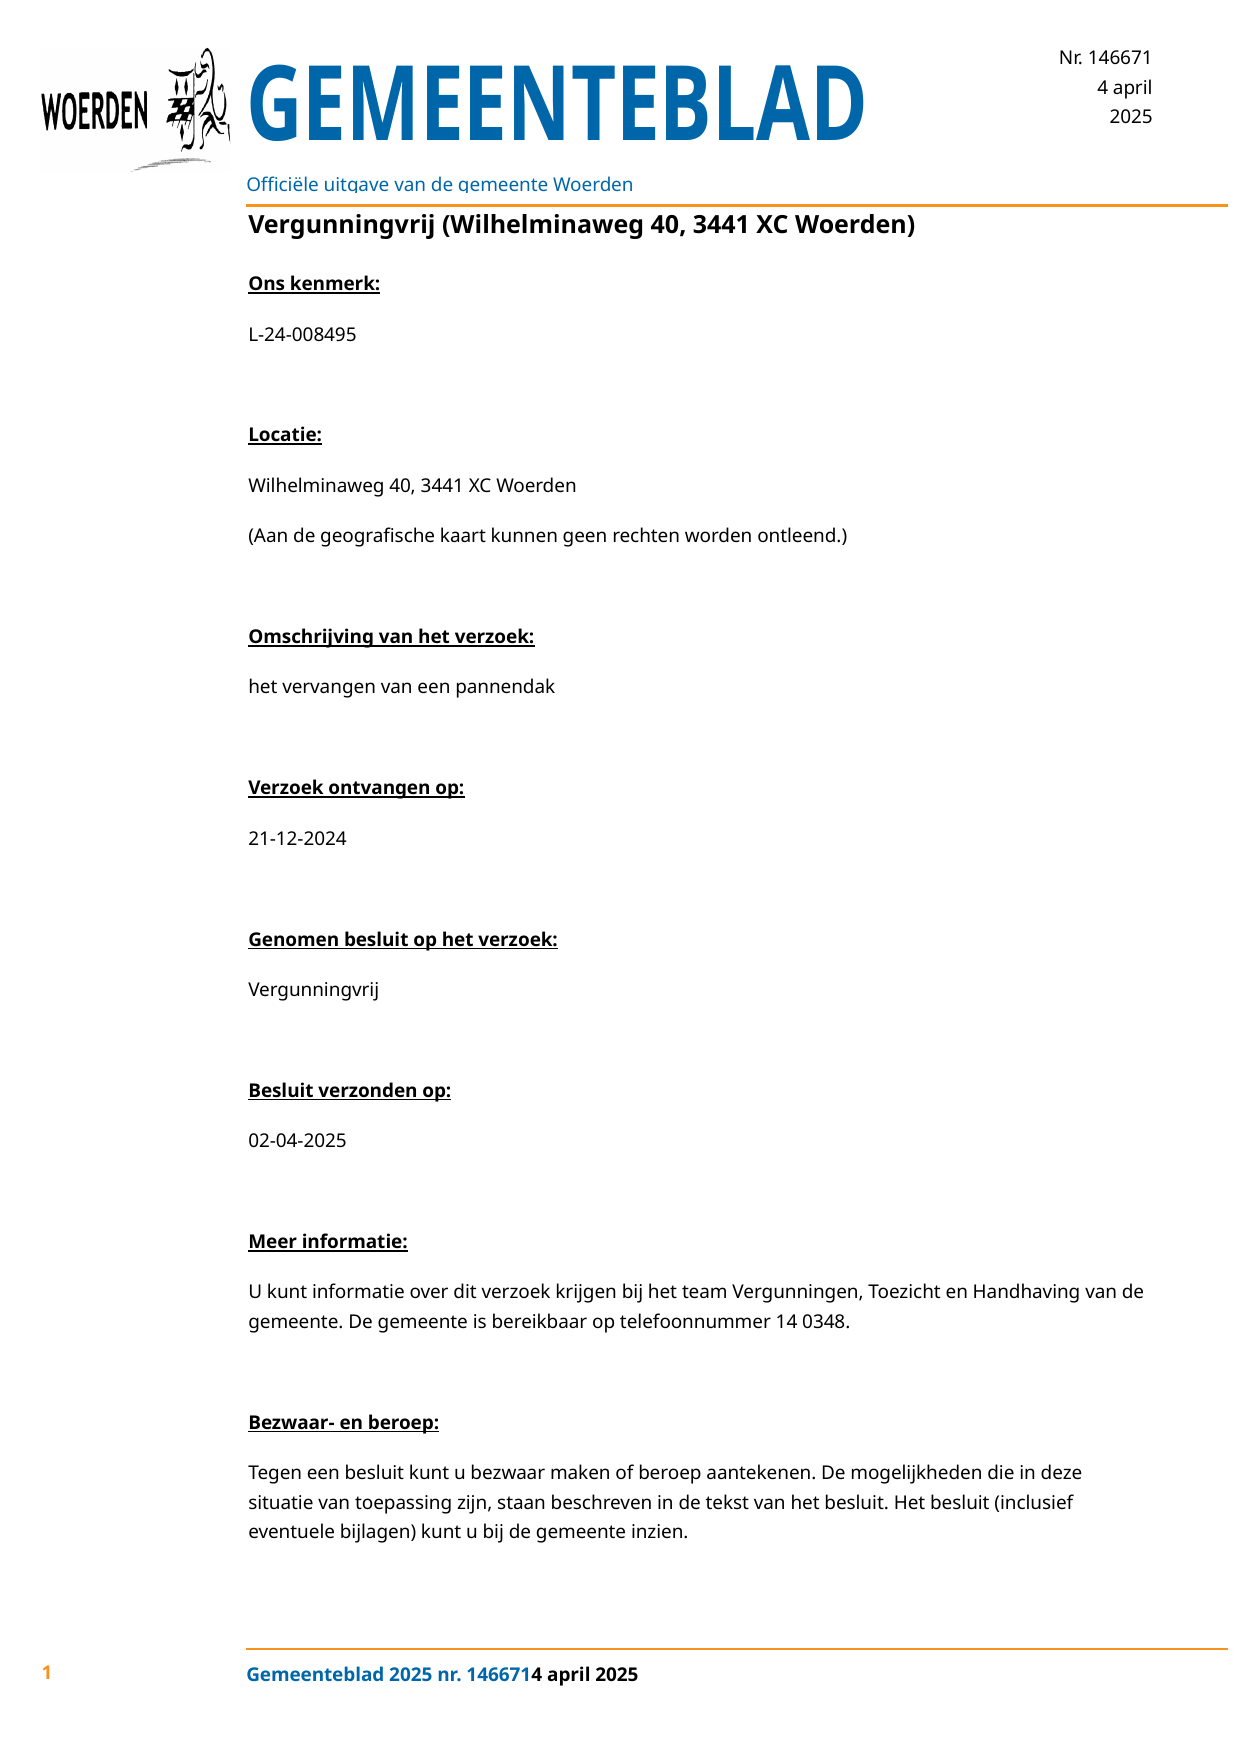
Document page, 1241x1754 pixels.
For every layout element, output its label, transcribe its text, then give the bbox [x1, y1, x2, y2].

picture [41, 47, 231, 172]
text het vervangen van een pannendak [248, 674, 1152, 699]
text U kunt informatie over dit verzoek krijgen bij het team Vergunningen, Toezicht en Handhaving van de gemeente. De gemeente is bereikbaar op telefoonnummer 14 0348. [248, 1279, 1152, 1334]
text 21-12-2024 [248, 825, 1152, 851]
text Vergunningvrij [248, 976, 1152, 1002]
text Tegen een besluit kunt u bezwaar maken of beroep aantekenen. De mogelijkheden die in deze situatie van toepassing zijn, staan beschreven in de tekst van het besluit. Het besluit (inclusief eventuele bijlagen) kunt u bij de gemeente inzien. [248, 1459, 1152, 1544]
text L-24-008495 [248, 321, 1152, 346]
text Genomen besluit op het verzoek: [248, 926, 1152, 951]
text Meer informatie: [248, 1228, 1152, 1254]
text Vergunningvrij (Wilhelminaweg 40, 3441 XC Woerden) [248, 207, 1152, 241]
text Omschrijving van het verzoek: [248, 623, 1152, 649]
text 02-04-2025 [248, 1127, 1152, 1153]
text Verzoek ontvangen op: [248, 774, 1152, 800]
text Bezwaar- en beroep: [248, 1409, 1152, 1435]
text (Aan de geografische kaart kunnen geen rechten worden ontleend.) [248, 522, 1152, 548]
text Wilhelminaweg 40, 3441 XC Woerden [248, 472, 1152, 498]
text Ons kenmerk: [248, 270, 1152, 296]
text Locatie: [248, 422, 1152, 447]
text Besluit verzonden op: [248, 1077, 1152, 1103]
